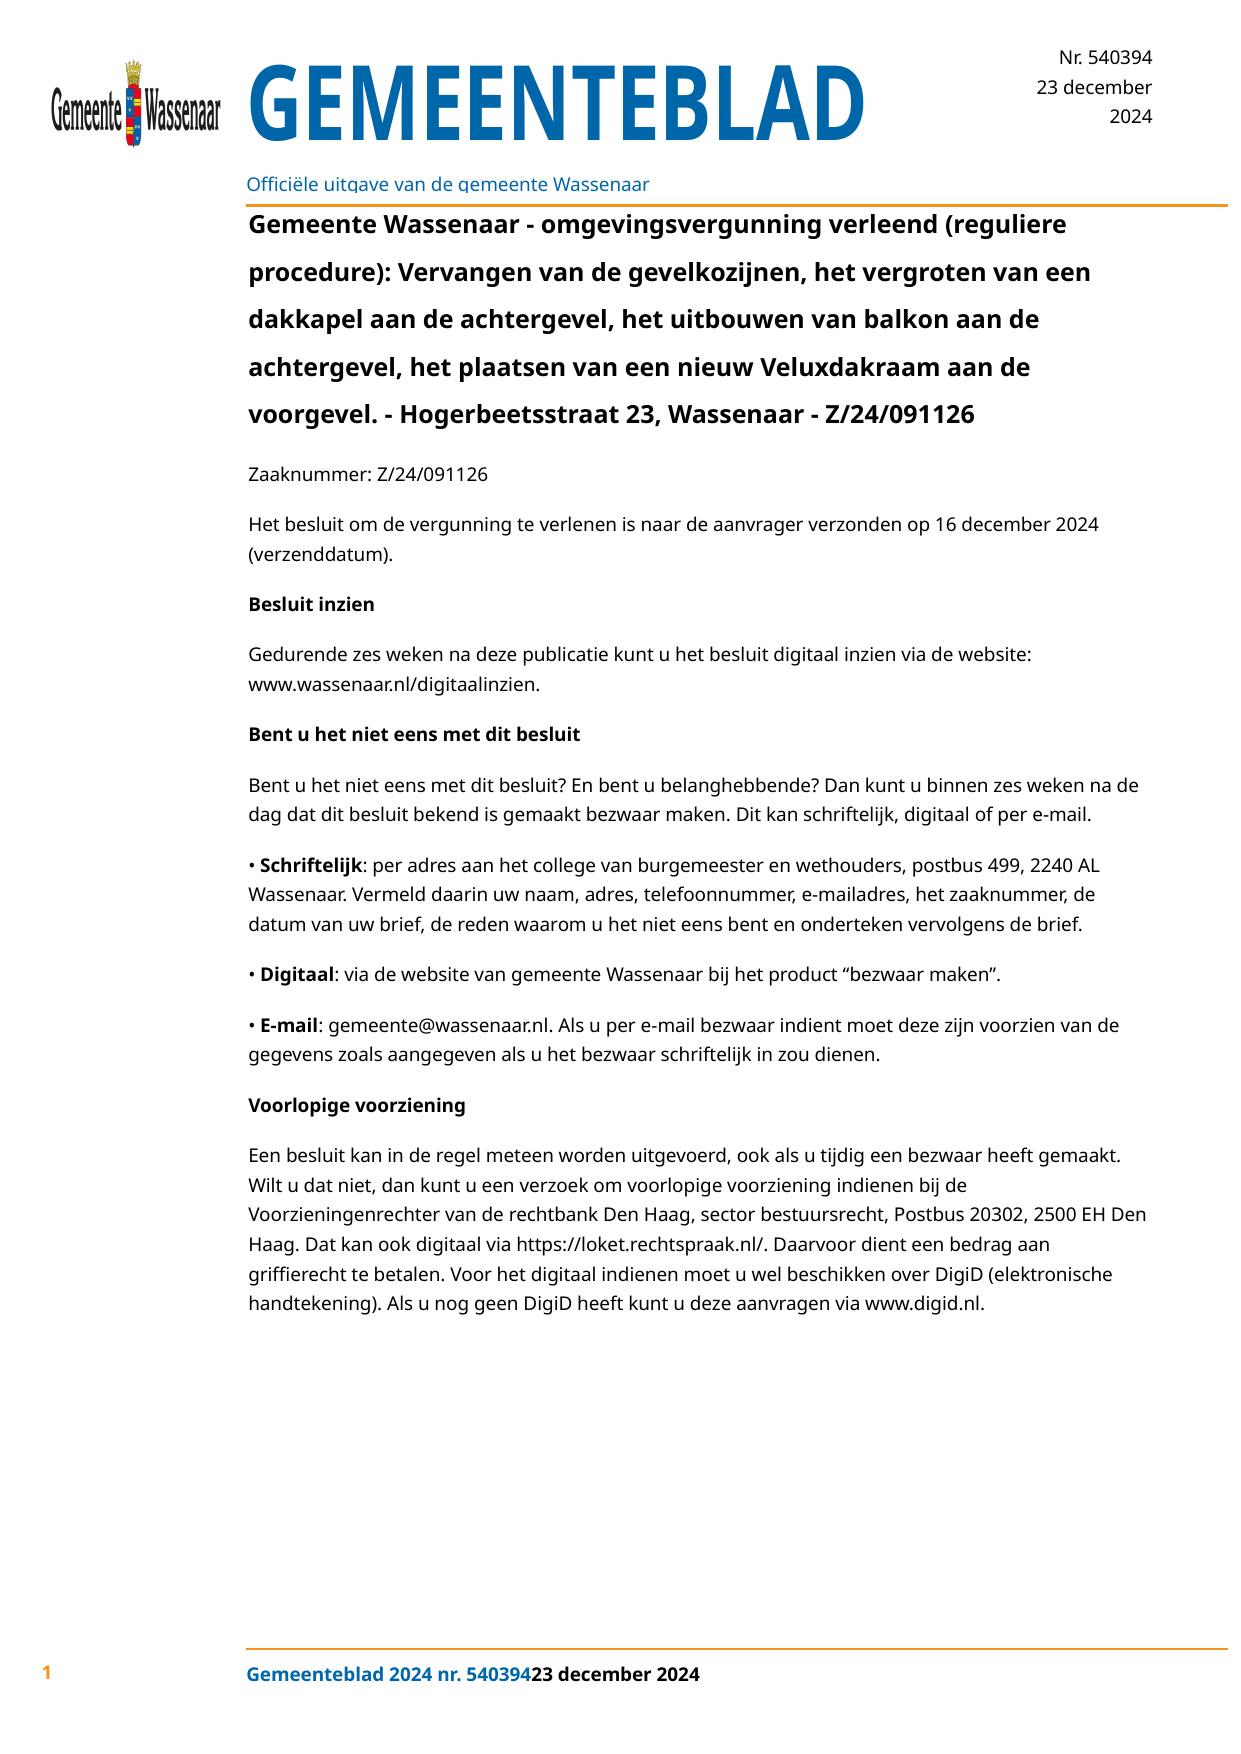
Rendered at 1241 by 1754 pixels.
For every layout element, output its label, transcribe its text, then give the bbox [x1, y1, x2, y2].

picture [41, 47, 231, 172]
text Gedurende zes weken na deze publicatie kunt u het besluit digitaal inzien via de website: www.wassenaar.nl/digitaalinzien. [248, 642, 1152, 697]
text Bent u het niet eens met dit besluit [248, 722, 1152, 747]
text Zaaknummer: Z/24/091126 [248, 461, 1152, 486]
text • Digitaal: via de website van gemeente Wassenaar bij het product “bezwaar maken”. [248, 962, 1152, 987]
text Gemeente Wassenaar - omgevingsvergunning verleend (reguliere procedure): Vervangen van de gevelkozijnen, het vergroten van een dakkapel aan de achtergevel, het uitbouwen van balkon aan de achtergevel, het plaatsen van een nieuw Veluxdakraam aan de voorgevel. - Hogerbeetsstraat 23, Wassenaar - Z/24/091126 [248, 207, 1152, 431]
text • Schriftelijk: per adres aan het college van burgemeester en wethouders, postbus 499, 2240 AL Wassenaar. Vermeld daarin uw naam, adres, telefoonnummer, e-mailadres, het zaaknummer, de datum van uw brief, de reden waarom u het niet eens bent en onderteken vervolgens de brief. [248, 852, 1152, 937]
text Het besluit om de vergunning te verlenen is naar de aanvrager verzonden op 16 december 2024 (verzenddatum). [248, 511, 1152, 566]
text Besluit inzien [248, 591, 1152, 617]
text Voorlopige voorziening [248, 1092, 1152, 1118]
text • E-mail: gemeente@wassenaar.nl. Als u per e-mail bezwaar indient moet deze zijn voorzien van de gegevens zoals aangegeven als u het bezwaar schriftelijk in zou dienen. [248, 1012, 1152, 1067]
text Bent u het niet eens met dit besluit? En bent u belanghebbende? Dan kunt u binnen zes weken na de dag dat dit besluit bekend is gemaakt bezwaar maken. Dit kan schriftelijk, digitaal of per e-mail. [248, 772, 1152, 827]
text Een besluit kan in de regel meteen worden uitgevoerd, ook als u tijdig een bezwaar heeft gemaakt. Wilt u dat niet, dan kunt u een verzoek om voorlopige voorziening indienen bij de Voorzieningenrechter van de rechtbank Den Haag, sector bestuursrecht, Postbus 20302, 2500 EH Den Haag. Dat kan ook digitaal via https://loket.rechtspraak.nl/. Daarvoor dient een bedrag aan griffierecht te betalen. Voor het digitaal indienen moet u wel beschikken over DigiD (elektronische handtekening). Als u nog geen DigiD heeft kunt u deze aanvragen via www.digid.nl. [248, 1142, 1152, 1316]
